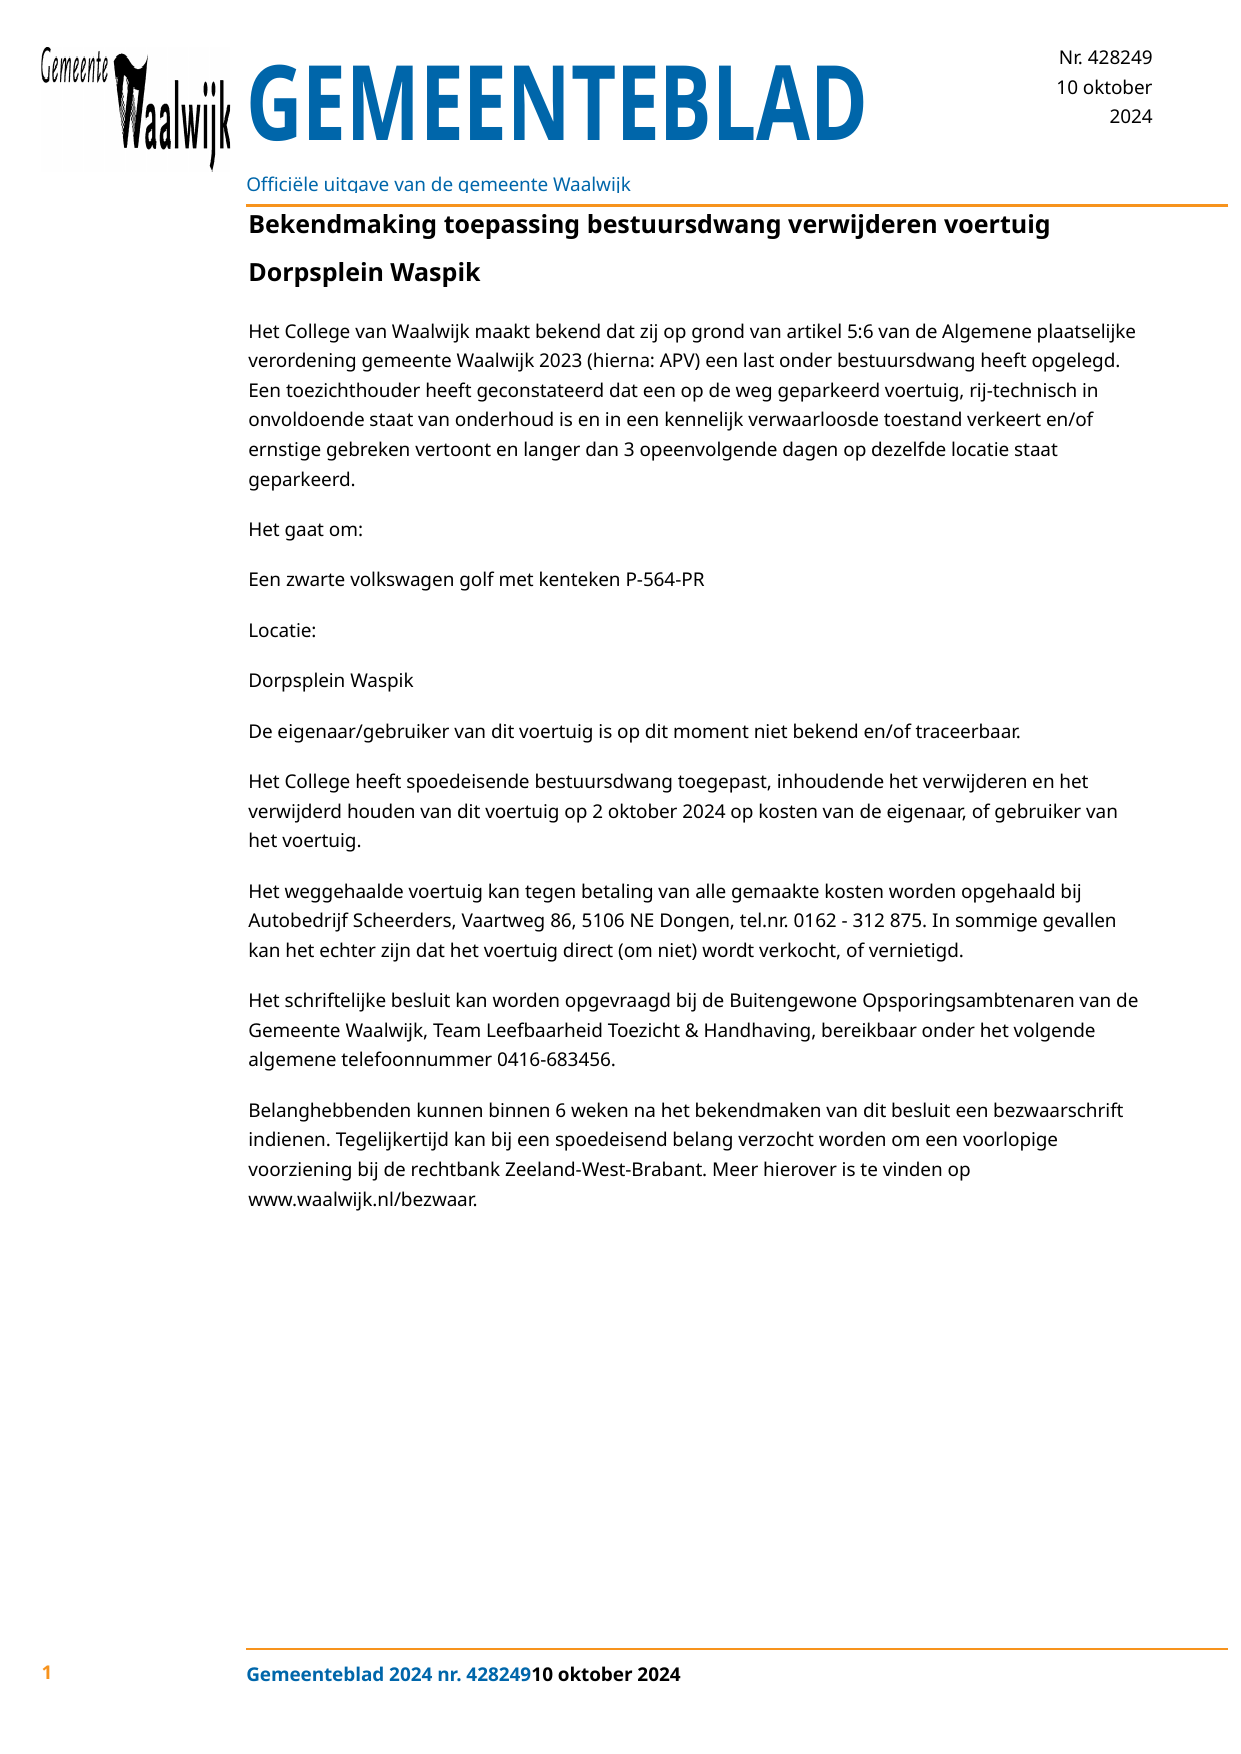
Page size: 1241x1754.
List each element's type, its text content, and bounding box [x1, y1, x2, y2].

text Dorpsplein Waspik [248, 667, 1152, 693]
text Een zwarte volkswagen golf met kenteken P-564-PR [248, 567, 1152, 592]
picture [41, 47, 231, 172]
text Het College van Waalwijk maakt bekend dat zij op grond van artikel 5:6 van de Algemene plaatselijke verordening gemeente Waalwijk 2023 (hierna: APV) een last onder bestuursdwang heeft opgelegd. Een toezichthouder heeft geconstateerd dat een op de weg geparkeerd voertuig, rij-technisch in onvoldoende staat van onderhoud is en in een kennelijk verwaarloosde toestand verkeert en/of ernstige gebreken vertoont en langer dan 3 opeenvolgende dagen op dezelfde locatie staat geparkeerd. [248, 318, 1152, 492]
text Het gaat om: [248, 516, 1152, 542]
text Locatie: [248, 617, 1152, 643]
text De eigenaar/gebruiker van dit voertuig is op dit moment niet bekend en/of traceerbaar. [248, 718, 1152, 744]
text Bekendmaking toepassing bestuursdwang verwijderen voertuig Dorpsplein Waspik [248, 207, 1152, 288]
text Belanghebbenden kunnen binnen 6 weken na het bekendmaken van dit besluit een bezwaarschrift indienen. Tegelijkertijd kan bij een spoedeisend belang verzocht worden om een voorlopige voorziening bij de rechtbank Zeeland-West-Brabant. Meer hierover is te vinden op www.waalwijk.nl/bezwaar. [248, 1097, 1152, 1212]
text Het schriftelijke besluit kan worden opgevraagd bij de Buitengewone Opsporingsambtenaren van de Gemeente Waalwijk, Team Leefbaarheid Toezicht & Handhaving, bereikbaar onder het volgende algemene telefoonnummer 0416-683456. [248, 987, 1152, 1072]
text Het weggehaalde voertuig kan tegen betaling van alle gemaakte kosten worden opgehaald bij Autobedrijf Scheerders, Vaartweg 86, 5106 NE Dongen, tel.nr. 0162 - 312 875. In sommige gevallen kan het echter zijn dat het voertuig direct (om niet) wordt verkocht, of vernietigd. [248, 878, 1152, 963]
text Het College heeft spoedeisende bestuursdwang toegepast, inhoudende het verwijderen en het verwijderd houden van dit voertuig op 2 oktober 2024 op kosten van de eigenaar, of gebruiker van het voertuig. [248, 768, 1152, 853]
